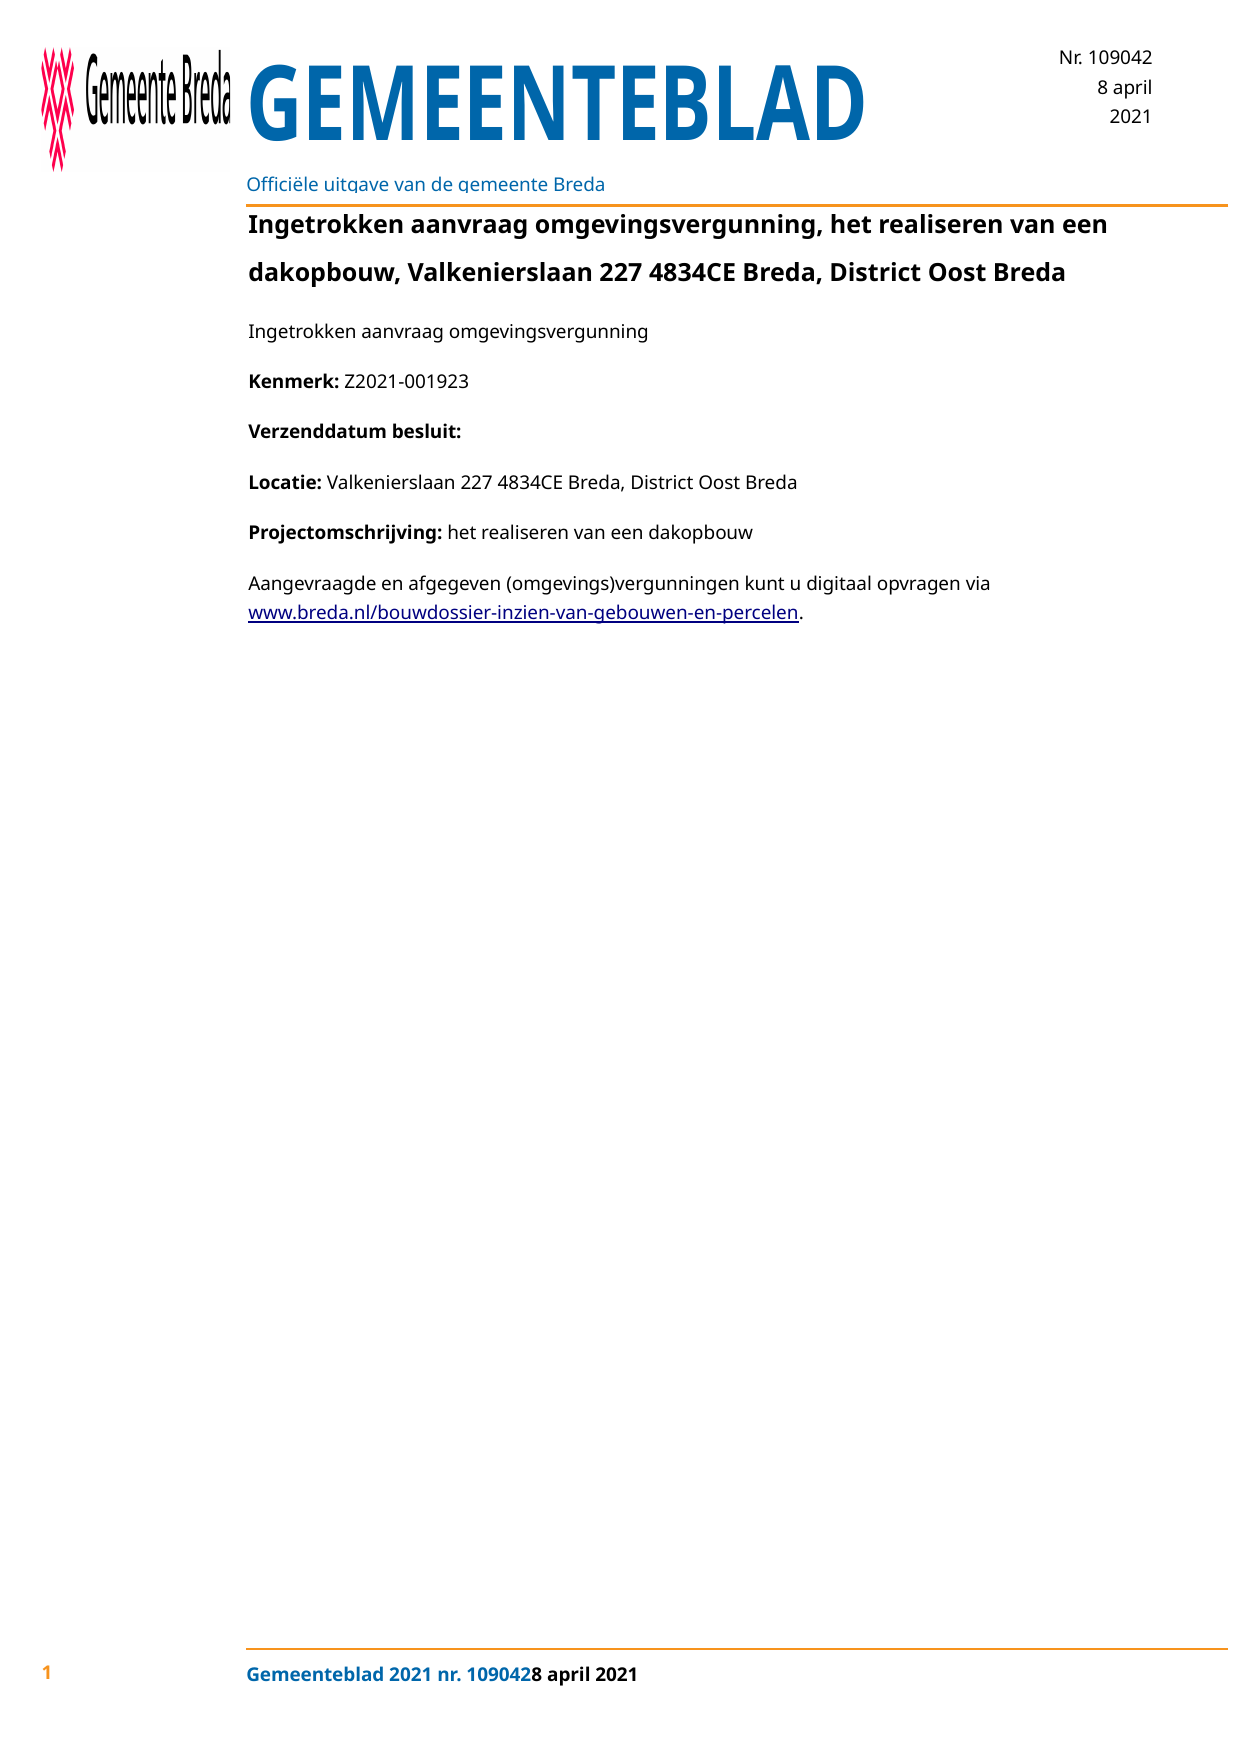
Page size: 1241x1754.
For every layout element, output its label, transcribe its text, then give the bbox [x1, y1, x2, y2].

text Verzenddatum besluit: [248, 419, 1152, 444]
picture [41, 47, 231, 172]
text Aangevraagde en afgegeven (omgevings)vergunningen kunt u digitaal opvragen via www.breda.nl/bouwdossier-inzien-van-gebouwen-en-percelen. [248, 570, 1152, 625]
text Ingetrokken aanvraag omgevingsvergunning, het realiseren van een dakopbouw, Valkenierslaan 227 4834CE Breda, District Oost Breda [248, 207, 1152, 288]
text Projectomschrijving: het realiseren van een dakopbouw [248, 519, 1152, 545]
text Locatie: Valkenierslaan 227 4834CE Breda, District Oost Breda [248, 469, 1152, 495]
text Kenmerk: Z2021-001923 [248, 368, 1152, 394]
text Ingetrokken aanvraag omgevingsvergunning [248, 318, 1152, 344]
